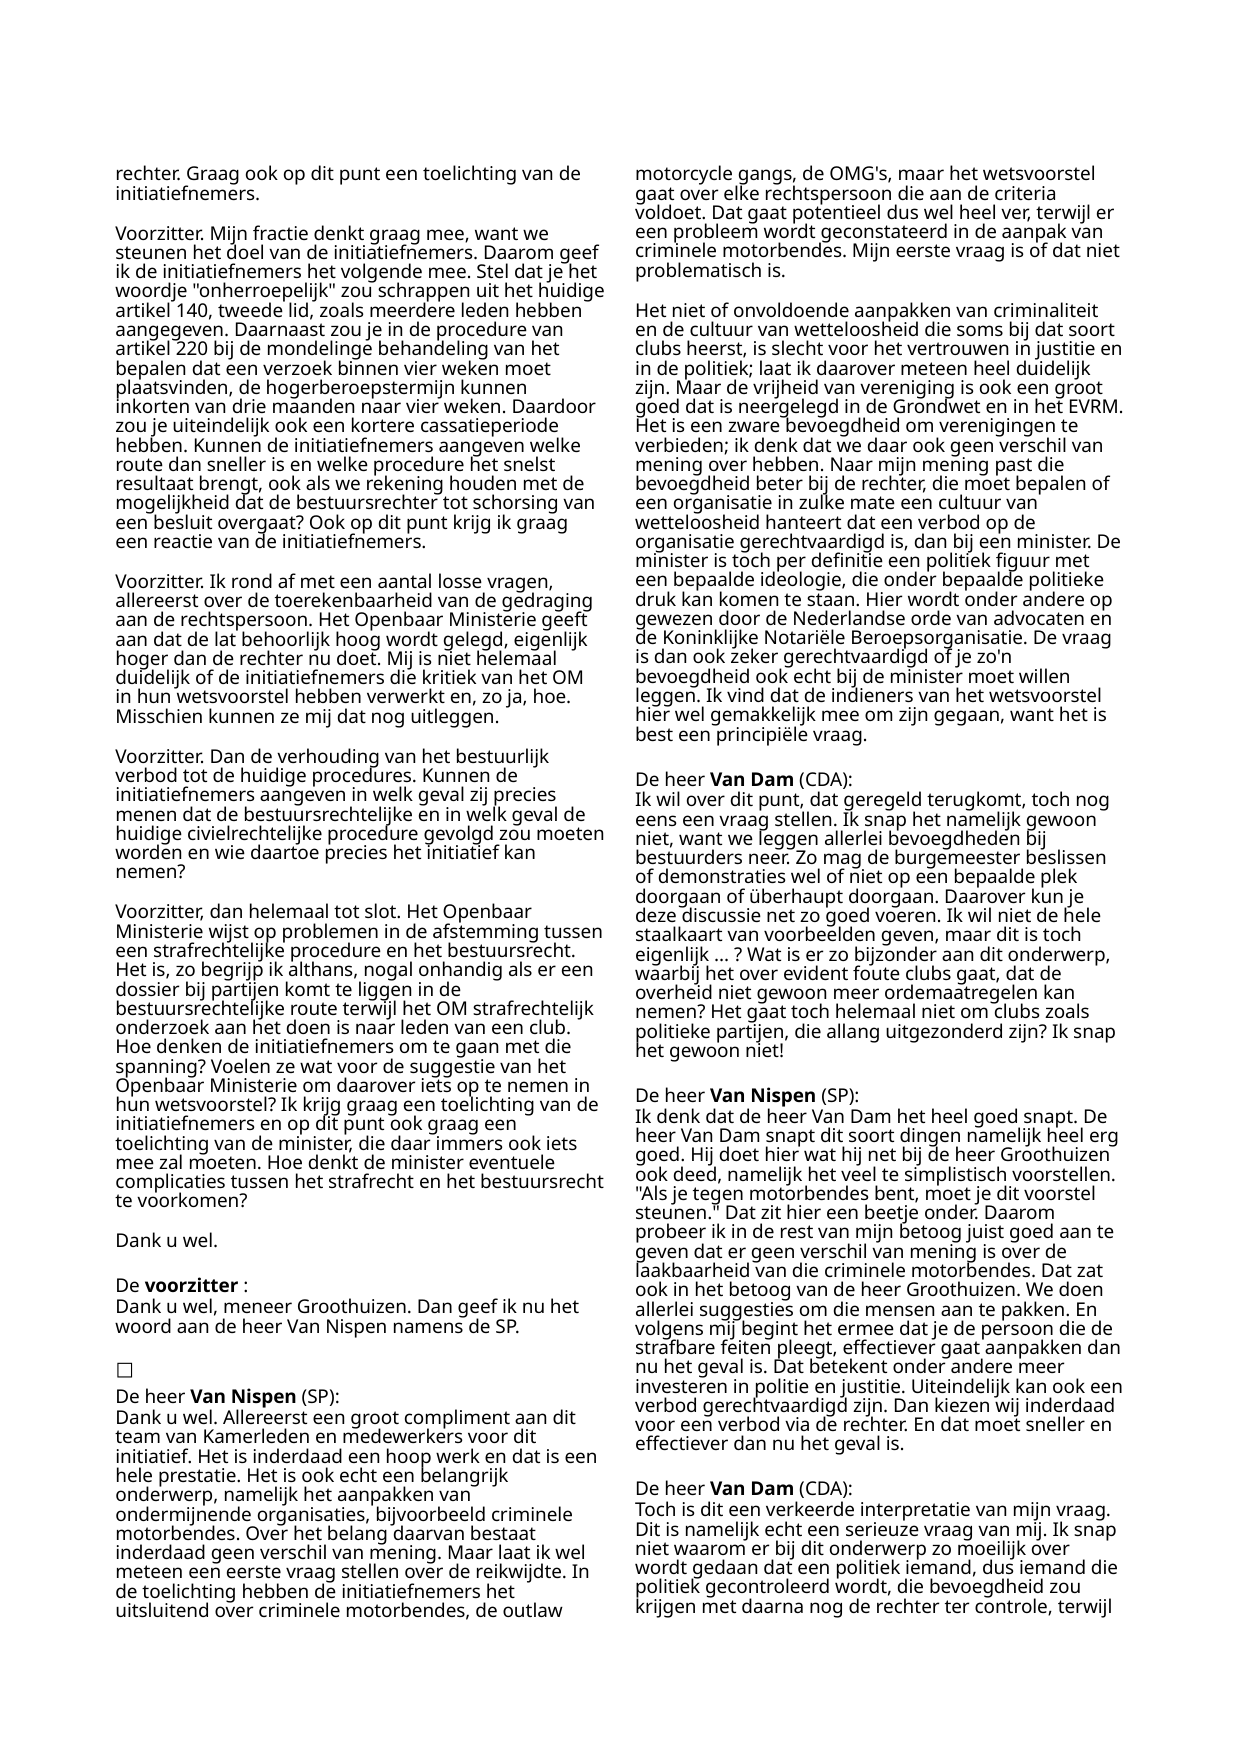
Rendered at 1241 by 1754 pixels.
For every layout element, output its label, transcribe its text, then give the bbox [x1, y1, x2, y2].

text De heer Van Dam (CDA): [635, 766, 1125, 791]
text Toch is dit een verkeerde interpretatie van mijn vraag. Dit is namelijk echt een serieuze vraag van mij. Ik snap niet waarom er bij dit onderwerp zo moeilijk over wordt gedaan dat een politiek iemand, dus iemand die politiek gecontroleerd wordt, die bevoegdheid zou krijgen met daarna nog de rechter ter controle, terwijl [635, 1501, 1125, 1617]
text Dank u wel. [115, 1232, 605, 1252]
text De heer Van Nispen (SP): [635, 1082, 1125, 1108]
text Ik wil over dit punt, dat geregeld terugkomt, toch nog eens een vraag stellen. Ik snap het namelijk gewoon niet, want we leggen allerlei bevoegdheden bij bestuurders neer. Zo mag de burgemeester beslissen of demonstraties wel of niet op een bepaalde plek doorgaan of überhaupt doorgaan. Daarover kun je deze discussie net zo goed voeren. Ik wil niet de hele staalkaart van voorbeelden geven, maar dit is toch eigenlijk ... ? Wat is er zo bijzonder aan dit onderwerp, waarbij het over evident foute clubs gaat, dat de overheid niet gewoon meer ordemaatregelen kan nemen? Het gaat toch helemaal niet om clubs zoals politieke partijen, die allang uitgezonderd zijn? Ik snap het gewoon niet! [635, 791, 1125, 1061]
text motorcycle gangs, de OMG's, maar het wetsvoorstel gaat over elke rechtspersoon die aan de criteria voldoet. Dat gaat potentieel dus wel heel ver, terwijl er een probleem wordt geconstateerd in de aanpak van criminele motorbendes. Mijn eerste vraag is of dat niet problematisch is. [635, 165, 1125, 281]
text ⬜ [115, 1358, 605, 1383]
text Voorzitter, dan helemaal tot slot. Het Openbaar Ministerie wijst op problemen in de afstemming tussen een strafrechtelijke procedure en het bestuursrecht. Het is, zo begrijp ik althans, nogal onhandig als er een dossier bij partijen komt te liggen in de bestuursrechtelijke route terwijl het OM strafrechtelijk onderzoek aan het doen is naar leden van een club. Hoe denken de initiatiefnemers om te gaan met die spanning? Voelen ze wat voor de suggestie van het Openbaar Ministerie om daarover iets op te nemen in hun wetsvoorstel? Ik krijg graag een toelichting van de initiatiefnemers en op dit punt ook graag een toelichting van de minister, die daar immers ook iets mee zal moeten. Hoe denkt de minister eventuele complicaties tussen het strafrecht en het bestuursrecht te voorkomen? [115, 903, 605, 1212]
text Ik denk dat de heer Van Dam het heel goed snapt. De heer Van Dam snapt dit soort dingen namelijk heel erg goed. Hij doet hier wat hij net bij de heer Groothuizen ook deed, namelijk het veel te simplistisch voorstellen. "Als je tegen motorbendes bent, moet je dit voorstel steunen." Dat zit hier een beetje onder. Daarom probeer ik in de rest van mijn betoog juist goed aan te geven dat er geen verschil van mening is over de laakbaarheid van die criminele motorbendes. Dat zat ook in het betoog van de heer Groothuizen. We doen allerlei suggesties om die mensen aan te pakken. En volgens mij begint het ermee dat je de persoon die de strafbare feiten pleegt, effectiever gaat aanpakken dan nu het geval is. Dat betekent onder andere meer investeren in politie en justitie. Uiteindelijk kan ook een verbod gerechtvaardigd zijn. Dan kiezen wij inderdaad voor een verbod via de rechter. En dat moet sneller en effectiever dan nu het geval is. [635, 1108, 1125, 1455]
text Voorzitter. Mijn fractie denkt graag mee, want we steunen het doel van de initiatiefnemers. Daarom geef ik de initiatiefnemers het volgende mee. Stel dat je het woordje "onherroepelijk" zou schrappen uit het huidige artikel 140, tweede lid, zoals meerdere leden hebben aangegeven. Daarnaast zou je in de procedure van artikel 220 bij de mondelinge behandeling van het bepalen dat een verzoek binnen vier weken moet plaatsvinden, de hogerberoepstermijn kunnen inkorten van drie maanden naar vier weken. Daardoor zou je uiteindelijk ook een kortere cassatieperiode hebben. Kunnen de initiatiefnemers aangeven welke route dan sneller is en welke procedure het snelst resultaat brengt, ook als we rekening houden met de mogelijkheid dat de bestuursrechter tot schorsing van een besluit overgaat? Ook op dit punt krijg ik graag een reactie van de initiatiefnemers. [115, 224, 605, 552]
text De voorzitter : [115, 1273, 605, 1298]
text De heer Van Nispen (SP): [115, 1383, 605, 1409]
text Dank u wel, meneer Groothuizen. Dan geef ik nu het woord aan de heer Van Nispen namens de SP. [115, 1298, 605, 1337]
text Voorzitter. Ik rond af met een aantal losse vragen, allereerst over de toerekenbaarheid van de gedraging aan de rechtspersoon. Het Openbaar Ministerie geeft aan dat de lat behoorlijk hoog wordt gelegd, eigenlijk hoger dan de rechter nu doet. Mij is niet helemaal duidelijk of de initiatiefnemers die kritiek van het OM in hun wetsvoorstel hebben verwerkt en, zo ja, hoe. Misschien kunnen ze mij dat nog uitleggen. [115, 573, 605, 727]
text De heer Van Dam (CDA): [635, 1476, 1125, 1501]
text Dank u wel. Allereerst een groot compliment aan dit team van Kamerleden en medewerkers voor dit initiatief. Het is inderdaad een hoop werk en dat is een hele prestatie. Het is ook echt een belangrijk onderwerp, namelijk het aanpakken van ondermijnende organisaties, bijvoorbeeld criminele motorbendes. Over het belang daarvan bestaat inderdaad geen verschil van mening. Maar laat ik wel meteen een eerste vraag stellen over de reikwijdte. In de toelichting hebben de initiatiefnemers het uitsluitend over criminele motorbendes, de outlaw [115, 1409, 605, 1621]
text Voorzitter. Dan de verhouding van het bestuurlijk verbod tot de huidige procedures. Kunnen de initiatiefnemers aangeven in welk geval zij precies menen dat de bestuursrechtelijke en in welk geval de huidige civielrechtelijke procedure gevolgd zou moeten worden en wie daartoe precies het initiatief kan nemen? [115, 748, 605, 883]
text rechter. Graag ook op dit punt een toelichting van de initiatiefnemers. [115, 165, 605, 204]
text Het niet of onvoldoende aanpakken van criminaliteit en de cultuur van wetteloosheid die soms bij dat soort clubs heerst, is slecht voor het vertrouwen in justitie en in de politiek; laat ik daarover meteen heel duidelijk zijn. Maar de vrijheid van vereniging is ook een groot goed dat is neergelegd in de Grondwet en in het EVRM. Het is een zware bevoegdheid om verenigingen te verbieden; ik denk dat we daar ook geen verschil van mening over hebben. Naar mijn mening past die bevoegdheid beter bij de rechter, die moet bepalen of een organisatie in zulke mate een cultuur van wetteloosheid hanteert dat een verbod op de organisatie gerechtvaardigd is, dan bij een minister. De minister is toch per definitie een politiek figuur met een bepaalde ideologie, die onder bepaalde politieke druk kan komen te staan. Hier wordt onder andere op gewezen door de Nederlandse orde van advocaten en de Koninklijke Notariële Beroepsorganisatie. De vraag is dan ook zeker gerechtvaardigd of je zo'n bevoegdheid ook echt bij de minister moet willen leggen. Ik vind dat de indieners van het wetsvoorstel hier wel gemakkelijk mee om zijn gegaan, want het is best een principiële vraag. [635, 302, 1125, 745]
